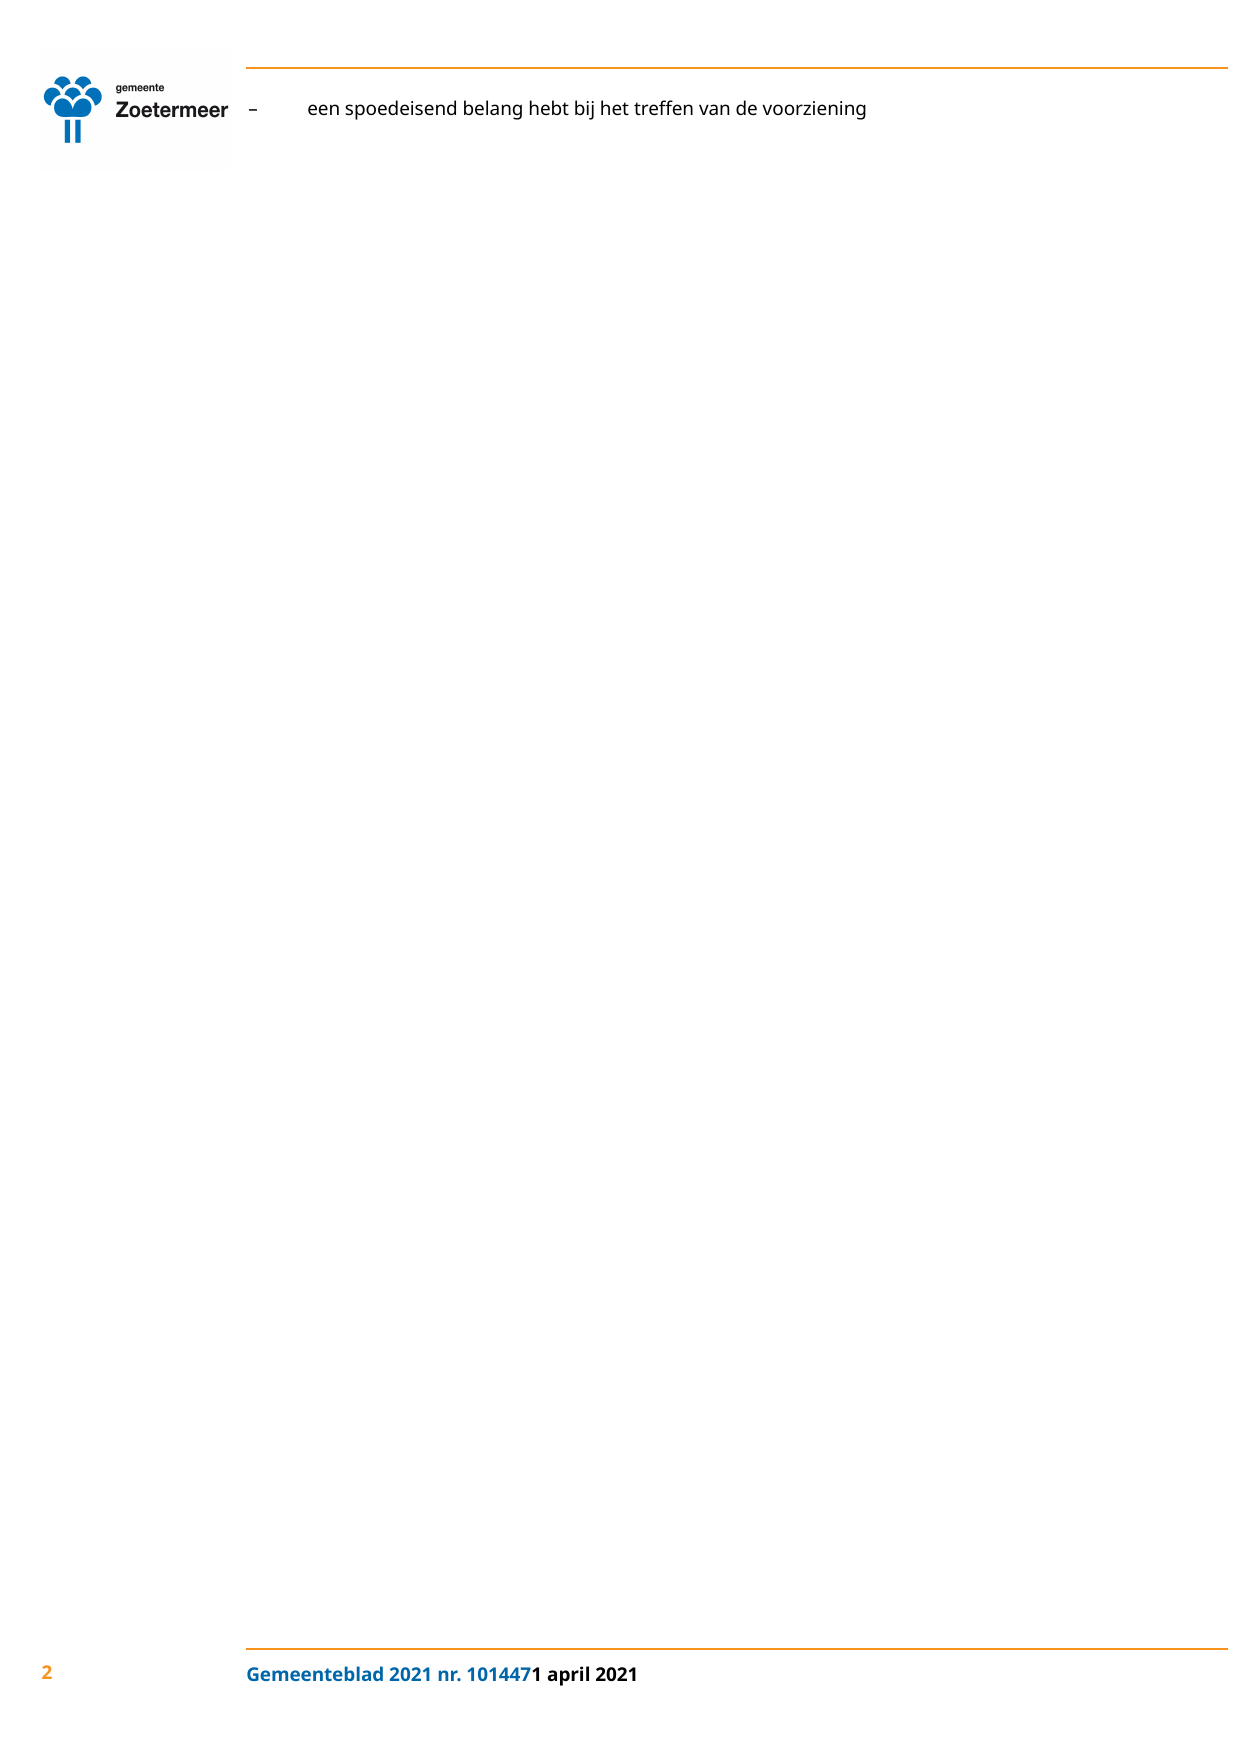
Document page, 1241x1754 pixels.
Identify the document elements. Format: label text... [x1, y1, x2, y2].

list een spoedeisend belang hebt bij het treffen van de voorziening [248, 95, 1152, 121]
picture [41, 47, 231, 172]
